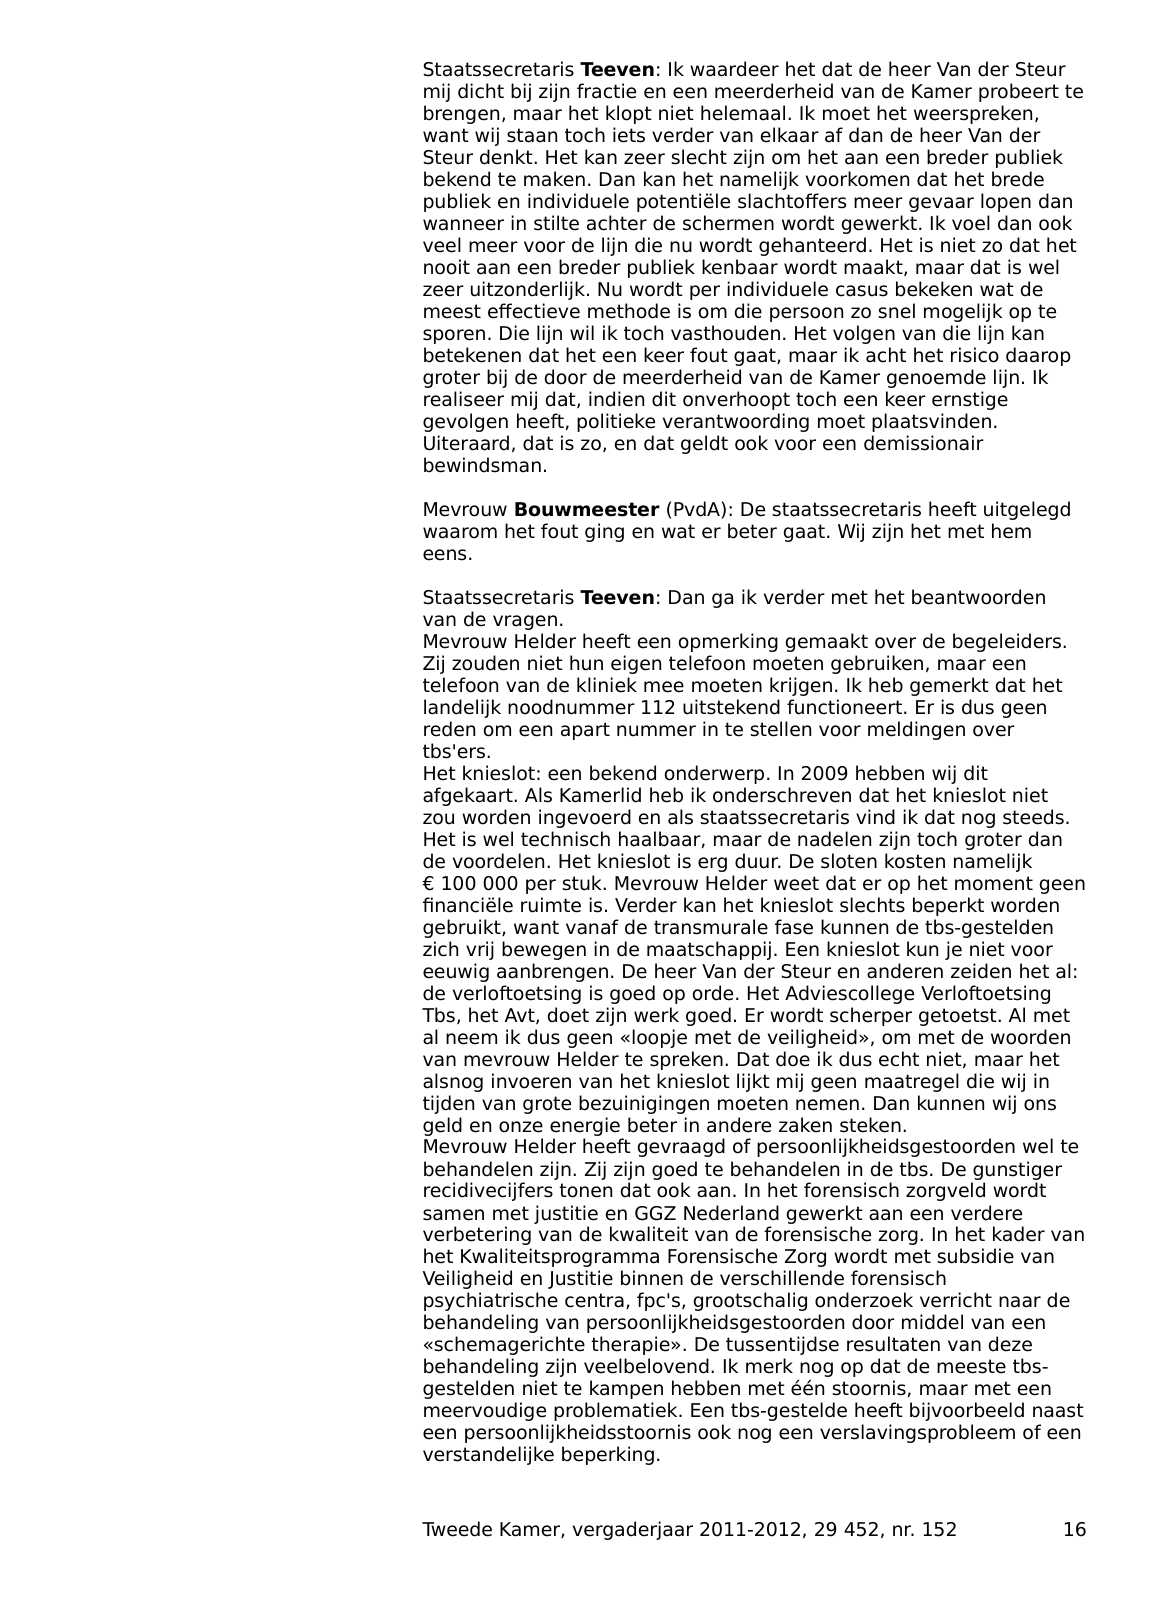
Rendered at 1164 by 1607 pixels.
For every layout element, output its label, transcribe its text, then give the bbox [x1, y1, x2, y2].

text Mevrouw Helder heeft een opmerking gemaakt over de begeleiders. Zij zouden niet hun eigen telefoon moeten gebruiken, maar een telefoon van de kliniek mee moeten krijgen. Ik heb gemerkt dat het landelijk noodnummer 112 uitstekend functioneert. Er is dus geen reden om een apart nummer in te stellen voor meldingen over tbs'ers. [422, 631, 1087, 763]
text Het knieslot: een bekend onderwerp. In 2009 hebben wij dit afgekaart. Als Kamerlid heb ik onderschreven dat het knieslot niet zou worden ingevoerd en als staatssecretaris vind ik dat nog steeds. Het is wel technisch haalbaar, maar de nadelen zijn toch groter dan de voordelen. Het knieslot is erg duur. De sloten kosten namelijk € 100 000 per stuk. Mevrouw Helder weet dat er op het moment geen financiële ruimte is. Verder kan het knieslot slechts beperkt worden gebruikt, want vanaf de transmurale fase kunnen de tbs-gestelden zich vrij bewegen in de maatschappij. Een knieslot kun je niet voor eeuwig aanbrengen. De heer Van der Steur en anderen zeiden het al: de verloftoetsing is goed op orde. Het Adviescollege Verloftoetsing Tbs, het Avt, doet zijn werk goed. Er wordt scherper getoetst. Al met al neem ik dus geen «loopje met de veiligheid», om met de woorden van mevrouw Helder te spreken. Dat doe ik dus echt niet, maar het alsnog invoeren van het knieslot lijkt mij geen maatregel die wij in tijden van grote bezuinigingen moeten nemen. Dan kunnen wij ons geld en onze energie beter in andere zaken steken. [422, 763, 1087, 1136]
text Staatssecretaris Teeven: Dan ga ik verder met het beantwoorden van de vragen. [422, 587, 1087, 631]
text Mevrouw Bouwmeester (PvdA): De staatssecretaris heeft uitgelegd waarom het fout ging en wat er beter gaat. Wij zijn het met hem eens. [422, 499, 1087, 565]
text Staatssecretaris Teeven: Ik waardeer het dat de heer Van der Steur mij dicht bij zijn fractie en een meerderheid van de Kamer probeert te brengen, maar het klopt niet helemaal. Ik moet het weerspreken, want wij staan toch iets verder van elkaar af dan de heer Van der Steur denkt. Het kan zeer slecht zijn om het aan een breder publiek bekend te maken. Dan kan het namelijk voorkomen dat het brede publiek en individuele potentiële slachtoffers meer gevaar lopen dan wanneer in stilte achter de schermen wordt gewerkt. Ik voel dan ook veel meer voor de lijn die nu wordt gehanteerd. Het is niet zo dat het nooit aan een breder publiek kenbaar wordt maakt, maar dat is wel zeer uitzonderlijk. Nu wordt per individuele casus bekeken wat de meest effectieve methode is om die persoon zo snel mogelijk op te sporen. Die lijn wil ik toch vasthouden. Het volgen van die lijn kan betekenen dat het een keer fout gaat, maar ik acht het risico daarop groter bij de door de meerderheid van de Kamer genoemde lijn. Ik realiseer mij dat, indien dit onverhoopt toch een keer ernstige gevolgen heeft, politieke verantwoording moet plaatsvinden. Uiteraard, dat is zo, en dat geldt ook voor een demissionair bewindsman. [422, 59, 1087, 477]
text Mevrouw Helder heeft gevraagd of persoonlijkheidsgestoorden wel te behandelen zijn. Zij zijn goed te behandelen in de tbs. De gunstiger recidivecijfers tonen dat ook aan. In het forensisch zorgveld wordt samen met justitie en GGZ Nederland gewerkt aan een verdere verbetering van de kwaliteit van de forensische zorg. In het kader van het Kwaliteitsprogramma Forensische Zorg wordt met subsidie van Veiligheid en Justitie binnen de verschillende forensisch psychiatrische centra, fpc's, grootschalig onderzoek verricht naar de behandeling van persoonlijkheidsgestoorden door middel van een «schemagerichte therapie». De tussentijdse resultaten van deze behandeling zijn veelbelovend. Ik merk nog op dat de meeste tbs-gestelden niet te kampen hebben met één stoornis, maar met een meervoudige problematiek. Een tbs-gestelde heeft bijvoorbeeld naast een persoonlijkheidsstoornis ook nog een verslavingsprobleem of een verstandelijke beperking. [422, 1136, 1087, 1466]
